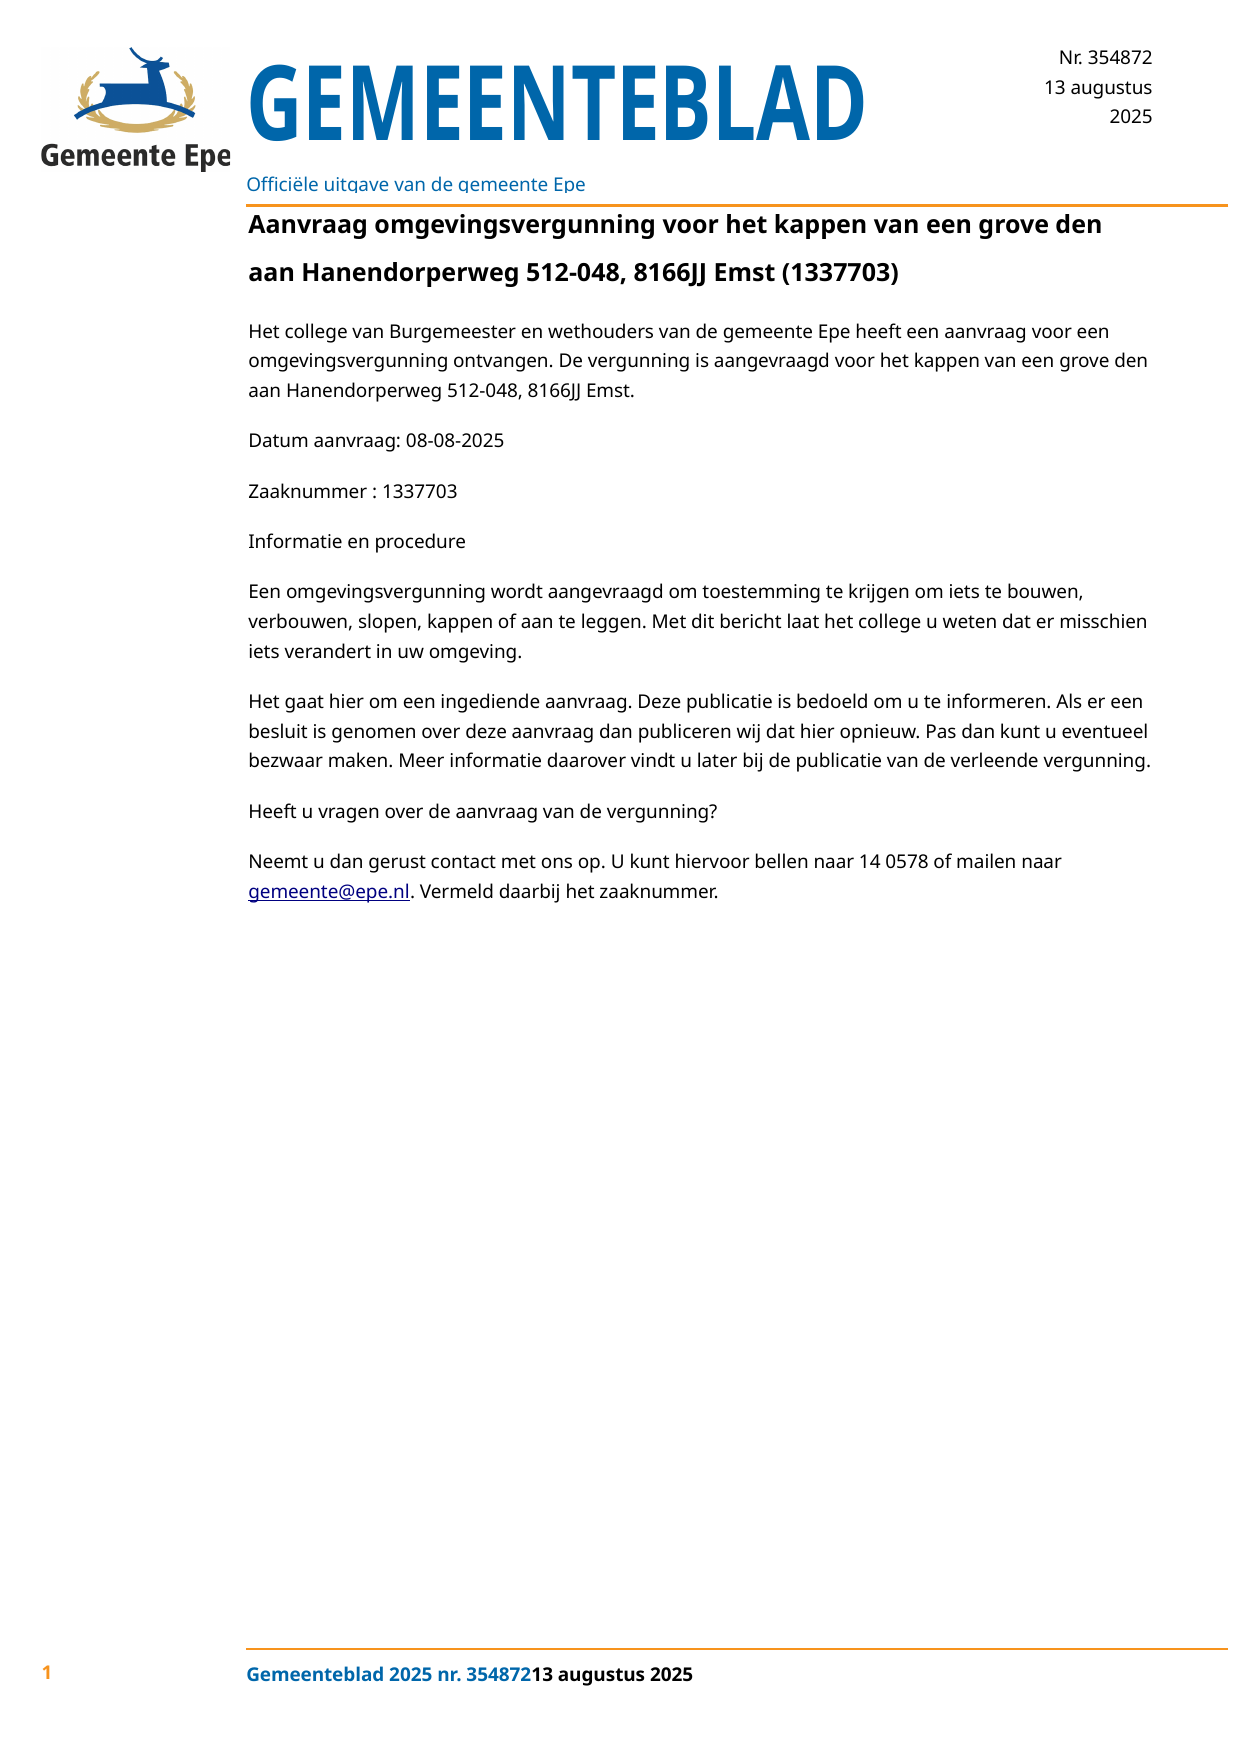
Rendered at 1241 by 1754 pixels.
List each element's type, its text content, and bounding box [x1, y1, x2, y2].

text Het gaat hier om een ingediende aanvraag. Deze publicatie is bedoeld om u te informeren. Als er een besluit is genomen over deze aanvraag dan publiceren wij dat hier opnieuw. Pas dan kunt u eventueel bezwaar maken. Meer informatie daarover vindt u later bij de publicatie van de verleende vergunning. [248, 688, 1152, 773]
picture [41, 47, 231, 172]
text Aanvraag omgevingsvergunning voor het kappen van een grove den aan Hanendorperweg 512-048, 8166JJ Emst (1337703) [248, 207, 1152, 288]
text Neemt u dan gerust contact met ons op. U kunt hiervoor bellen naar 14 0578 of mailen naar gemeente@epe.nl. Vermeld daarbij het zaaknummer. [248, 848, 1152, 904]
text Zaaknummer : 1337703 [248, 478, 1152, 504]
text Datum aanvraag: 08-08-2025 [248, 427, 1152, 453]
text Een omgevingsvergunning wordt aangevraagd om toestemming te krijgen om iets te bouwen, verbouwen, slopen, kappen of aan te leggen. Met dit bericht laat het college u weten dat er misschien iets verandert in uw omgeving. [248, 579, 1152, 664]
text Heeft u vragen over de aanvraag van de vergunning? [248, 798, 1152, 824]
text Het college van Burgemeester en wethouders van de gemeente Epe heeft een aanvraag voor een omgevingsvergunning ontvangen. De vergunning is aangevraagd voor het kappen van een grove den aan Hanendorperweg 512-048, 8166JJ Emst. [248, 318, 1152, 403]
text Informatie en procedure [248, 528, 1152, 554]
